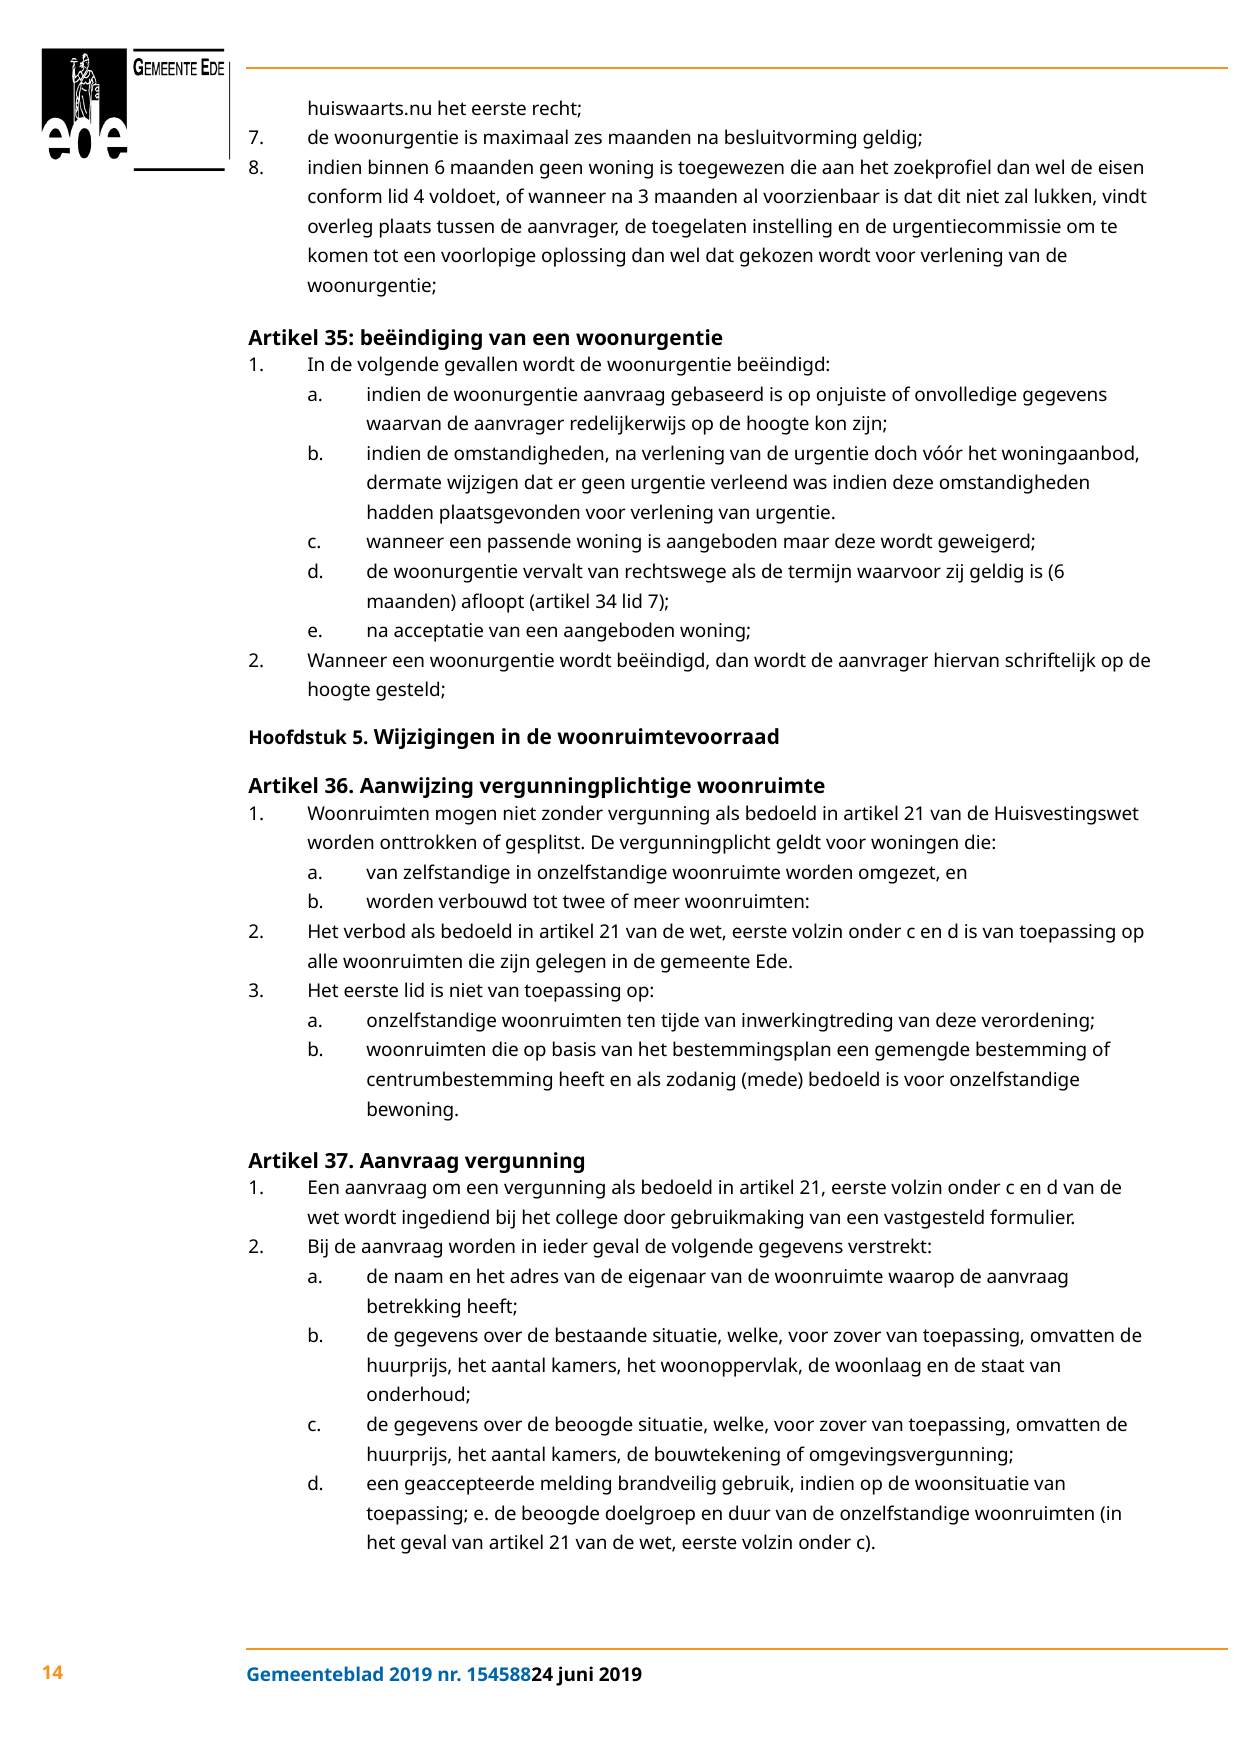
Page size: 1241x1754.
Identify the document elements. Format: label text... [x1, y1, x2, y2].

list woonruimten die op basis van het bestemmingsplan een gemengde bestemming of centrumbestemming heeft en als zodanig (mede) bedoeld is voor onzelfstandige bewoning. [307, 1037, 1152, 1121]
list worden verbouwd tot twee of meer woonruimten: [307, 889, 1152, 914]
list Een aanvraag om een vergunning als bedoeld in artikel 21, eerste volzin onder c en d van de wet wordt ingediend bij het college door gebruikmaking van een vastgesteld formulier. [248, 1174, 1152, 1230]
list de gegevens over de beoogde situatie, welke, voor zover van toepassing, omvatten de huurprijs, het aantal kamers, de bouwtekening of omgevingsvergunning; [307, 1411, 1152, 1467]
list een geaccepteerde melding brandveilig gebruik, indien op de woonsituatie van toepassing; e. de beoogde doelgroep en duur van de onzelfstandige woonruimten (in het geval van artikel 21 van de wet, eerste volzin onder c). [307, 1470, 1152, 1555]
list In de volgende gevallen wordt de woonurgentie beëindigd: [248, 351, 1152, 377]
list Het eerste lid is niet van toepassing op: [248, 977, 1152, 1003]
list Wanneer een woonurgentie wordt beëindigd, dan wordt de aanvrager hiervan schriftelijk op de hoogte gesteld; [248, 647, 1152, 702]
text Hoofdstuk 5. Wijzigingen in de woonruimtevoorraad [248, 722, 1152, 751]
list Bij de aanvraag worden in ieder geval de volgende gegevens verstrekt: [248, 1234, 1152, 1259]
text Artikel 35: beëindiging van een woonurgentie [248, 323, 1152, 351]
list de woonurgentie is maximaal zes maanden na besluitvorming geldig; [248, 124, 1152, 150]
list na acceptatie van een aangeboden woning; [307, 617, 1152, 643]
list Het verbod als bedoeld in artikel 21 van de wet, eerste volzin onder c en d is van toepassing op alle woonruimten die zijn gelegen in de gemeente Ede. [248, 918, 1152, 973]
list van zelfstandige in onzelfstandige woonruimte worden omgezet, en [307, 859, 1152, 885]
list de gegevens over de bestaande situatie, welke, voor zover van toepassing, omvatten de huurprijs, het aantal kamers, het woonoppervlak, de woonlaag en de staat van onderhoud; [307, 1322, 1152, 1407]
list Woonruimten mogen niet zonder vergunning als bedoeld in artikel 21 van de Huisvestingswet worden onttrokken of gesplitst. De vergunningplicht geldt voor woningen die: [248, 800, 1152, 855]
list indien de woonurgentie aanvraag gebaseerd is op onjuiste of onvolledige gegevens waarvan de aanvrager redelijkerwijs op de hoogte kon zijn; [307, 381, 1152, 436]
text Artikel 37. Aanvraag vergunning [248, 1146, 1152, 1174]
picture [41, 47, 231, 172]
list indien de omstandigheden, na verlening van de urgentie doch vóór het woningaanbod, dermate wijzigen dat er geen urgentie verleend was indien deze omstandigheden hadden plaatsgevonden voor verlening van urgentie. [307, 440, 1152, 525]
list de naam en het adres van de eigenaar van de woonruimte waarop de aanvraag betrekking heeft; [307, 1263, 1152, 1319]
list wanneer een passende woning is aangeboden maar deze wordt geweigerd; [307, 529, 1152, 554]
list onzelfstandige woonruimten ten tijde van inwerkingtreding van deze verordening; [307, 1007, 1152, 1033]
list de woonurgentie vervalt van rechtswege als de termijn waarvoor zij geldig is (6 maanden) afloopt (artikel 34 lid 7); [307, 558, 1152, 613]
list huiswaarts.nu het eerste recht; [248, 95, 1152, 121]
list indien binnen 6 maanden geen woning is toegewezen die aan het zoekprofiel dan wel de eisen conform lid 4 voldoet, of wanneer na 3 maanden al voorzienbaar is dat dit niet zal lukken, vindt overleg plaats tussen de aanvrager, de toegelaten instelling en de urgentiecommissie om te komen tot een voorlopige oplossing dan wel dat gekozen wordt voor verlening van de woonurgentie; [248, 154, 1152, 298]
text Artikel 36. Aanwijzing vergunningplichtige woonruimte [248, 771, 1152, 800]
